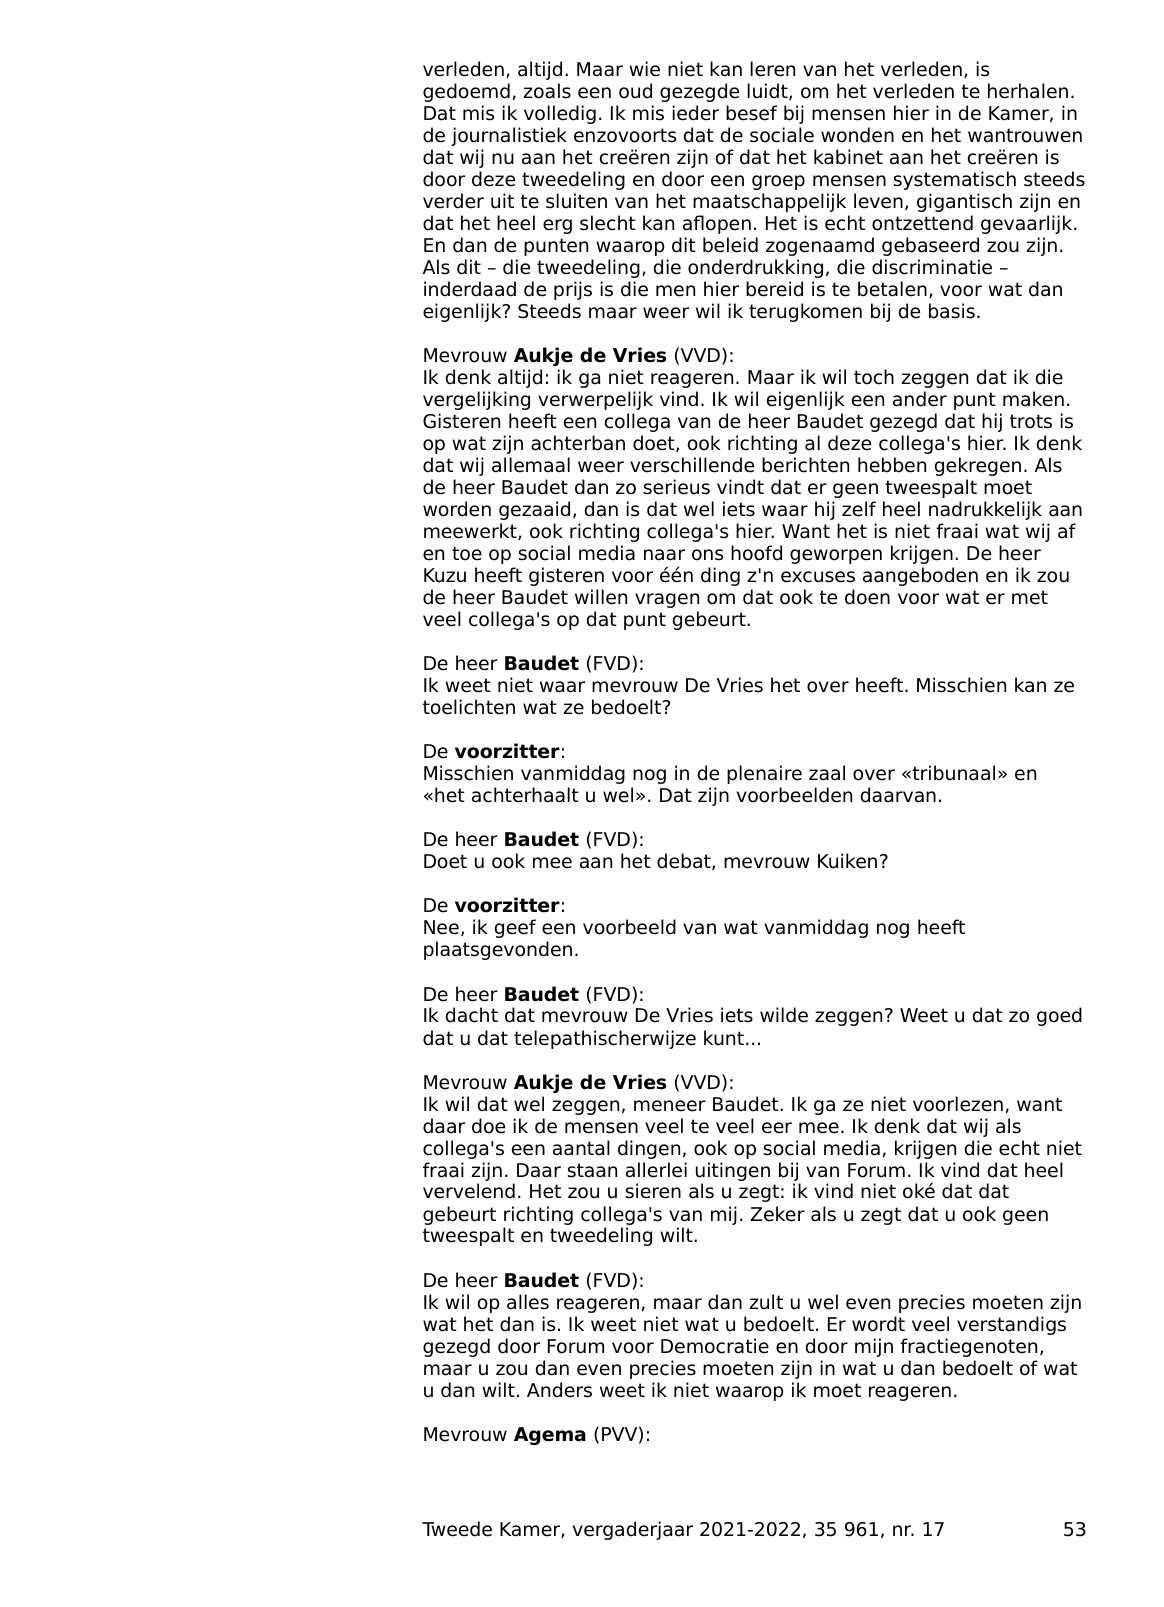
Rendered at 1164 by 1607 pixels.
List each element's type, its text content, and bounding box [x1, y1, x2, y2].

text verleden, altijd. Maar wie niet kan leren van het verleden, is gedoemd, zoals een oud gezegde luidt, om het verleden te herhalen. Dat mis ik volledig. Ik mis ieder besef bij mensen hier in de Kamer, in de journalistiek enzovoorts dat de sociale wonden en het wantrouwen dat wij nu aan het creëren zijn of dat het kabinet aan het creëren is door deze tweedeling en door een groep mensen systematisch steeds verder uit te sluiten van het maatschappelijk leven, gigantisch zijn en dat het heel erg slecht kan aflopen. Het is echt ontzettend gevaarlijk. En dan de punten waarop dit beleid zogenaamd gebaseerd zou zijn. Als dit – die tweedeling, die onderdrukking, die discriminatie – inderdaad de prijs is die men hier bereid is te betalen, voor wat dan eigenlijk? Steeds maar weer wil ik terugkomen bij de basis. [422, 59, 1087, 323]
text Mevrouw Aukje de Vries (VVD): [422, 1072, 1087, 1093]
text De heer Baudet (FVD): [422, 829, 1087, 851]
text Ik dacht dat mevrouw De Vries iets wilde zeggen? Weet u dat zo goed dat u dat telepathischerwijze kunt... [422, 1005, 1087, 1049]
text De heer Baudet (FVD): [422, 983, 1087, 1005]
text Doet u ook mee aan het debat, mevrouw Kuiken? [422, 851, 1087, 873]
text De heer Baudet (FVD): [422, 1269, 1087, 1292]
text Ik wil op alles reageren, maar dan zult u wel even precies moeten zijn wat het dan is. Ik weet niet wat u bedoelt. Er wordt veel verstandigs gezegd door Forum voor Democratie en door mijn fractiegenoten, maar u zou dan even precies moeten zijn in wat u dan bedoelt of wat u dan wilt. Anders weet ik niet waarop ik moet reageren. [422, 1292, 1087, 1401]
text De voorzitter: [422, 741, 1087, 763]
text Ik weet niet waar mevrouw De Vries het over heeft. Misschien kan ze toelichten wat ze bedoelt? [422, 675, 1087, 719]
text Ik denk altijd: ik ga niet reageren. Maar ik wil toch zeggen dat ik die vergelijking verwerpelijk vind. Ik wil eigenlijk een ander punt maken. Gisteren heeft een collega van de heer Baudet gezegd dat hij trots is op wat zijn achterban doet, ook richting al deze collega's hier. Ik denk dat wij allemaal weer verschillende berichten hebben gekregen. Als de heer Baudet dan zo serieus vindt dat er geen tweespalt moet worden gezaaid, dan is dat wel iets waar hij zelf heel nadrukkelijk aan meewerkt, ook richting collega's hier. Want het is niet fraai wat wij af en toe op social media naar ons hoofd geworpen krijgen. De heer Kuzu heeft gisteren voor één ding z'n excuses aangeboden en ik zou de heer Baudet willen vragen om dat ook te doen voor wat er met veel collega's op dat punt gebeurt. [422, 367, 1087, 631]
text Ik wil dat wel zeggen, meneer Baudet. Ik ga ze niet voorlezen, want daar doe ik de mensen veel te veel eer mee. Ik denk dat wij als collega's een aantal dingen, ook op social media, krijgen die echt niet fraai zijn. Daar staan allerlei uitingen bij van Forum. Ik vind dat heel vervelend. Het zou u sieren als u zegt: ik vind niet oké dat dat gebeurt richting collega's van mij. Zeker als u zegt dat u ook geen tweespalt en tweedeling wilt. [422, 1093, 1087, 1247]
text Mevrouw Aukje de Vries (VVD): [422, 345, 1087, 367]
text De voorzitter: [422, 895, 1087, 917]
text Misschien vanmiddag nog in de plenaire zaal over «tribunaal» en «het achterhaalt u wel». Dat zijn voorbeelden daarvan. [422, 763, 1087, 807]
text De heer Baudet (FVD): [422, 653, 1087, 675]
text Nee, ik geef een voorbeeld van wat vanmiddag nog heeft plaatsgevonden. [422, 917, 1087, 961]
text Mevrouw Agema (PVV): [422, 1424, 1087, 1446]
